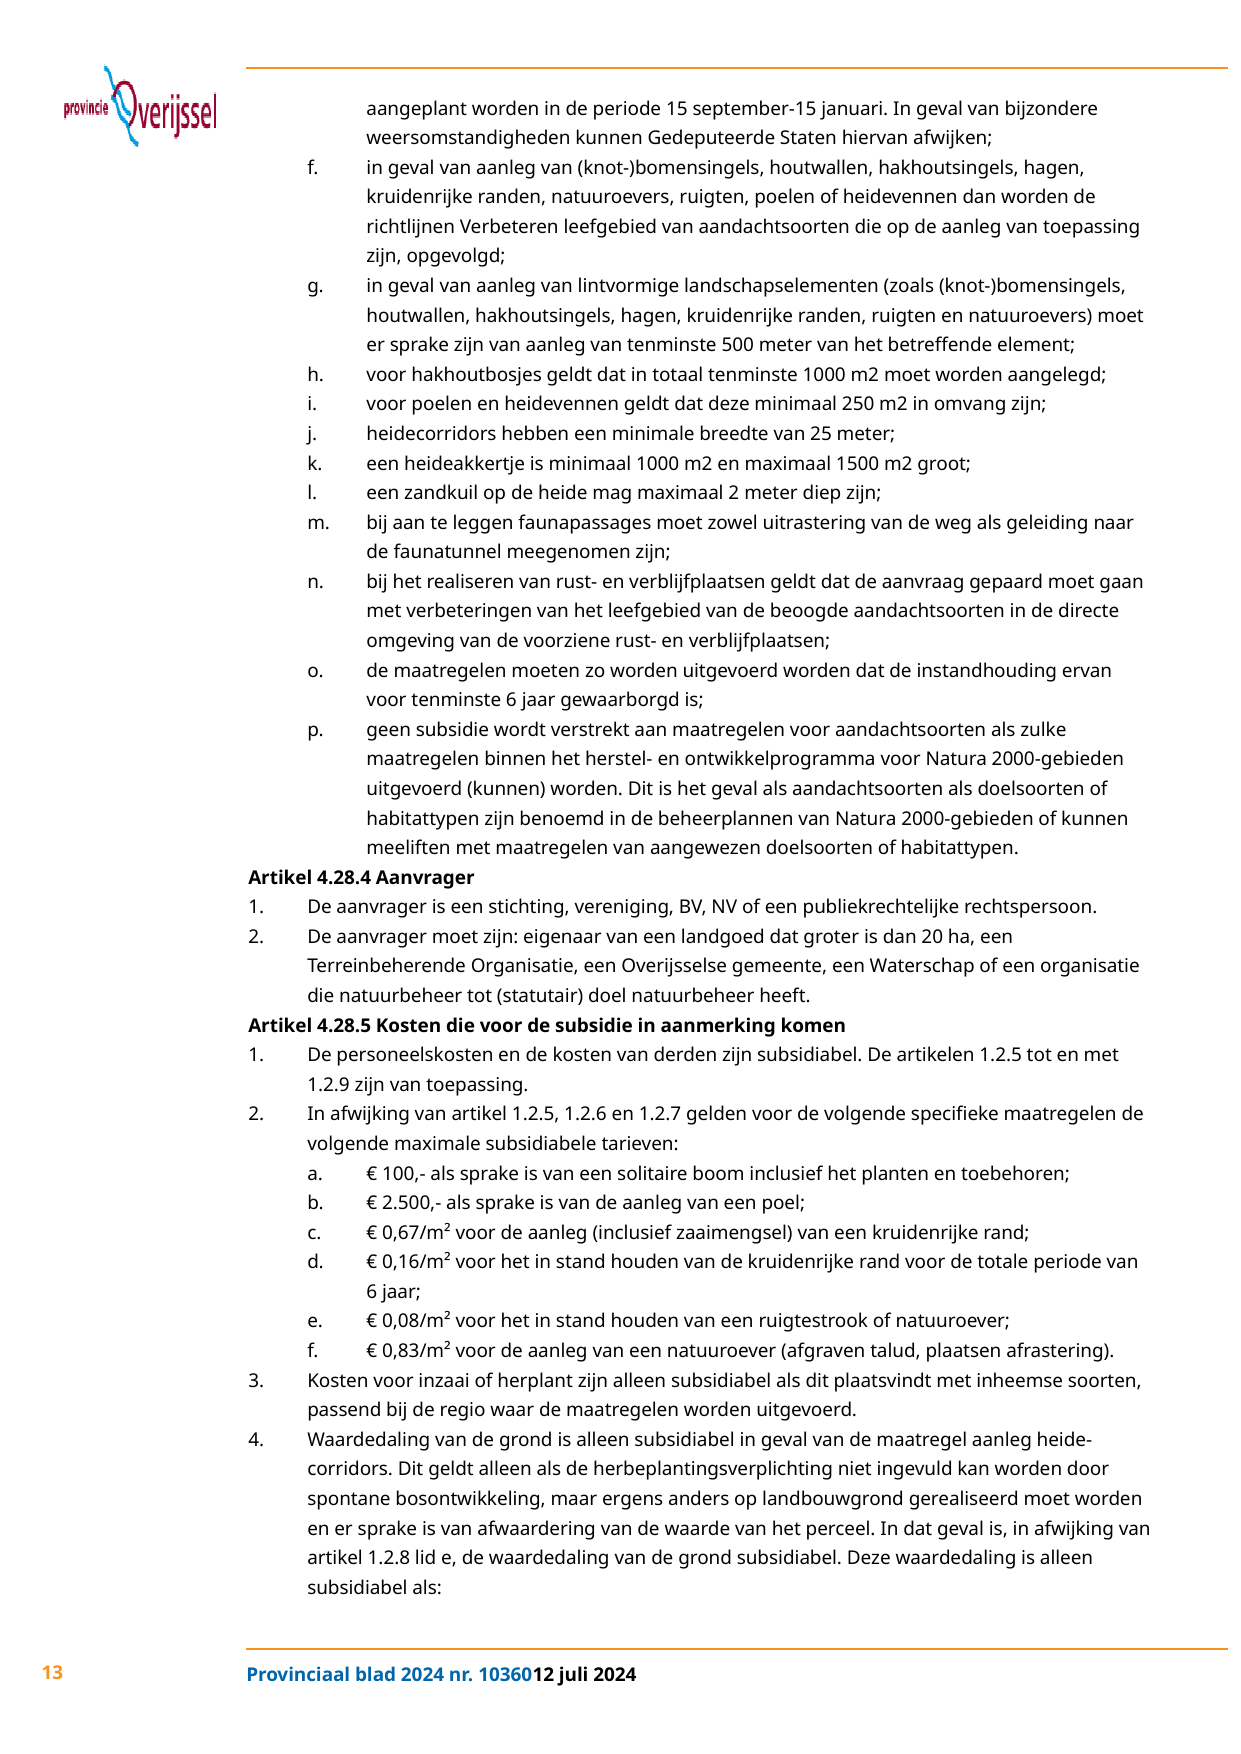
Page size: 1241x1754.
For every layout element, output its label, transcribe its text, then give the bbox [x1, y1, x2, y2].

list € 0,83/m² voor de aanleg van een natuuroever (afgraven talud, plaatsen afrastering). [307, 1337, 1152, 1363]
text Artikel 4.28.5 Kosten die voor de subsidie in aanmerking komen [248, 1012, 1152, 1038]
list bij aan te leggen faunapassages moet zowel uitrastering van de weg als geleiding naar de faunatunnel meegenomen zijn; [307, 509, 1152, 564]
list voor poelen en heidevennen geldt dat deze minimaal 250 m2 in omvang zijn; [307, 391, 1152, 416]
text Artikel 4.28.4 Aanvrager [248, 864, 1152, 890]
list € 0,16/m² voor het in stand houden van de kruidenrijke rand voor de totale periode van 6 jaar; [307, 1248, 1152, 1304]
list in geval van aanleg van (knot-)bomensingels, houtwallen, hakhoutsingels, hagen, kruidenrijke randen, natuuroevers, ruigten, poelen of heidevennen dan worden de richtlijnen Verbeteren leefgebied van aandachtsoorten die op de aanleg van toepassing zijn, opgevolgd; [307, 154, 1152, 268]
list bij het realiseren van rust- en verblijfplaatsen geldt dat de aanvraag gepaard moet gaan met verbeteringen van het leefgebied van de beoogde aandachtsoorten in de directe omgeving van de voorziene rust- en verblijfplaatsen; [307, 568, 1152, 653]
list In afwijking van artikel 1.2.5, 1.2.6 en 1.2.7 gelden voor de volgende specifieke maatregelen de volgende maximale subsidiabele tarieven: [248, 1101, 1152, 1156]
list De aanvrager moet zijn: eigenaar van een landgoed dat groter is dan 20 ha, een Terreinbeherende Organisatie, een Overijsselse gemeente, een Waterschap of een organisatie die natuurbeheer tot (statutair) doel natuurbeheer heeft. [248, 923, 1152, 1008]
list De aanvrager is een stichting, vereniging, BV, NV of een publiekrechtelijke rechtspersoon. [248, 893, 1152, 919]
list Kosten voor inzaai of herplant zijn alleen subsidiabel als dit plaatsvindt met inheemse soorten, passend bij de regio waar de maatregelen worden uitgevoerd. [248, 1367, 1152, 1422]
list de maatregelen moeten zo worden uitgevoerd worden dat de instandhouding ervan voor tenminste 6 jaar gewaarborgd is; [307, 657, 1152, 712]
list geen subsidie wordt verstrekt aan maatregelen voor aandachtsoorten als zulke maatregelen binnen het herstel- en ontwikkelprogramma voor Natura 2000-gebieden uitgevoerd (kunnen) worden. Dit is het geval als aandachtsoorten als doelsoorten of habitattypen zijn benoemd in de beheerplannen van Natura 2000-gebieden of kunnen meeliften met maatregelen van aangewezen doelsoorten of habitattypen. [307, 716, 1152, 860]
list in geval van aanleg van lintvormige landschapselementen (zoals (knot-)bomensingels, houtwallen, hakhoutsingels, hagen, kruidenrijke randen, ruigten en natuuroevers) moet er sprake zijn van aanleg van tenminste 500 meter van het betreffende element; [307, 272, 1152, 357]
list € 100,- als sprake is van een solitaire boom inclusief het planten en toebehoren; [307, 1160, 1152, 1186]
list heidecorridors hebben een minimale breedte van 25 meter; [307, 420, 1152, 446]
list Waardedaling van de grond is alleen subsidiabel in geval van de maatregel aanleg heide-corridors. Dit geldt alleen als de herbeplantingsverplichting niet ingevuld kan worden door spontane bosontwikkeling, maar ergens anders op landbouwgrond gerealiseerd moet worden en er sprake is van afwaardering van de waarde van het perceel. In dat geval is, in afwijking van artikel 1.2.8 lid e, de waardedaling van de grond subsidiabel. Deze waardedaling is alleen subsidiabel als: [248, 1426, 1152, 1600]
list € 0,08/m² voor het in stand houden van een ruigtestrook of natuuroever; [307, 1308, 1152, 1333]
list een heideakkertje is minimaal 1000 m2 en maximaal 1500 m2 groot; [307, 450, 1152, 476]
list € 0,67/m² voor de aanleg (inclusief zaaimengsel) van een kruidenrijke rand; [307, 1219, 1152, 1245]
list De personeelskosten en de kosten van derden zijn subsidiabel. De artikelen 1.2.5 tot en met 1.2.9 zijn van toepassing. [248, 1041, 1152, 1097]
list aangeplant worden in de periode 15 september-15 januari. In geval van bijzondere weersomstandigheden kunnen Gedeputeerde Staten hiervan afwijken; [307, 95, 1152, 150]
picture [41, 47, 231, 172]
list voor hakhoutbosjes geldt dat in totaal tenminste 1000 m2 moet worden aangelegd; [307, 361, 1152, 387]
list € 2.500,- als sprake is van de aanleg van een poel; [307, 1189, 1152, 1215]
list een zandkuil op de heide mag maximaal 2 meter diep zijn; [307, 479, 1152, 505]
